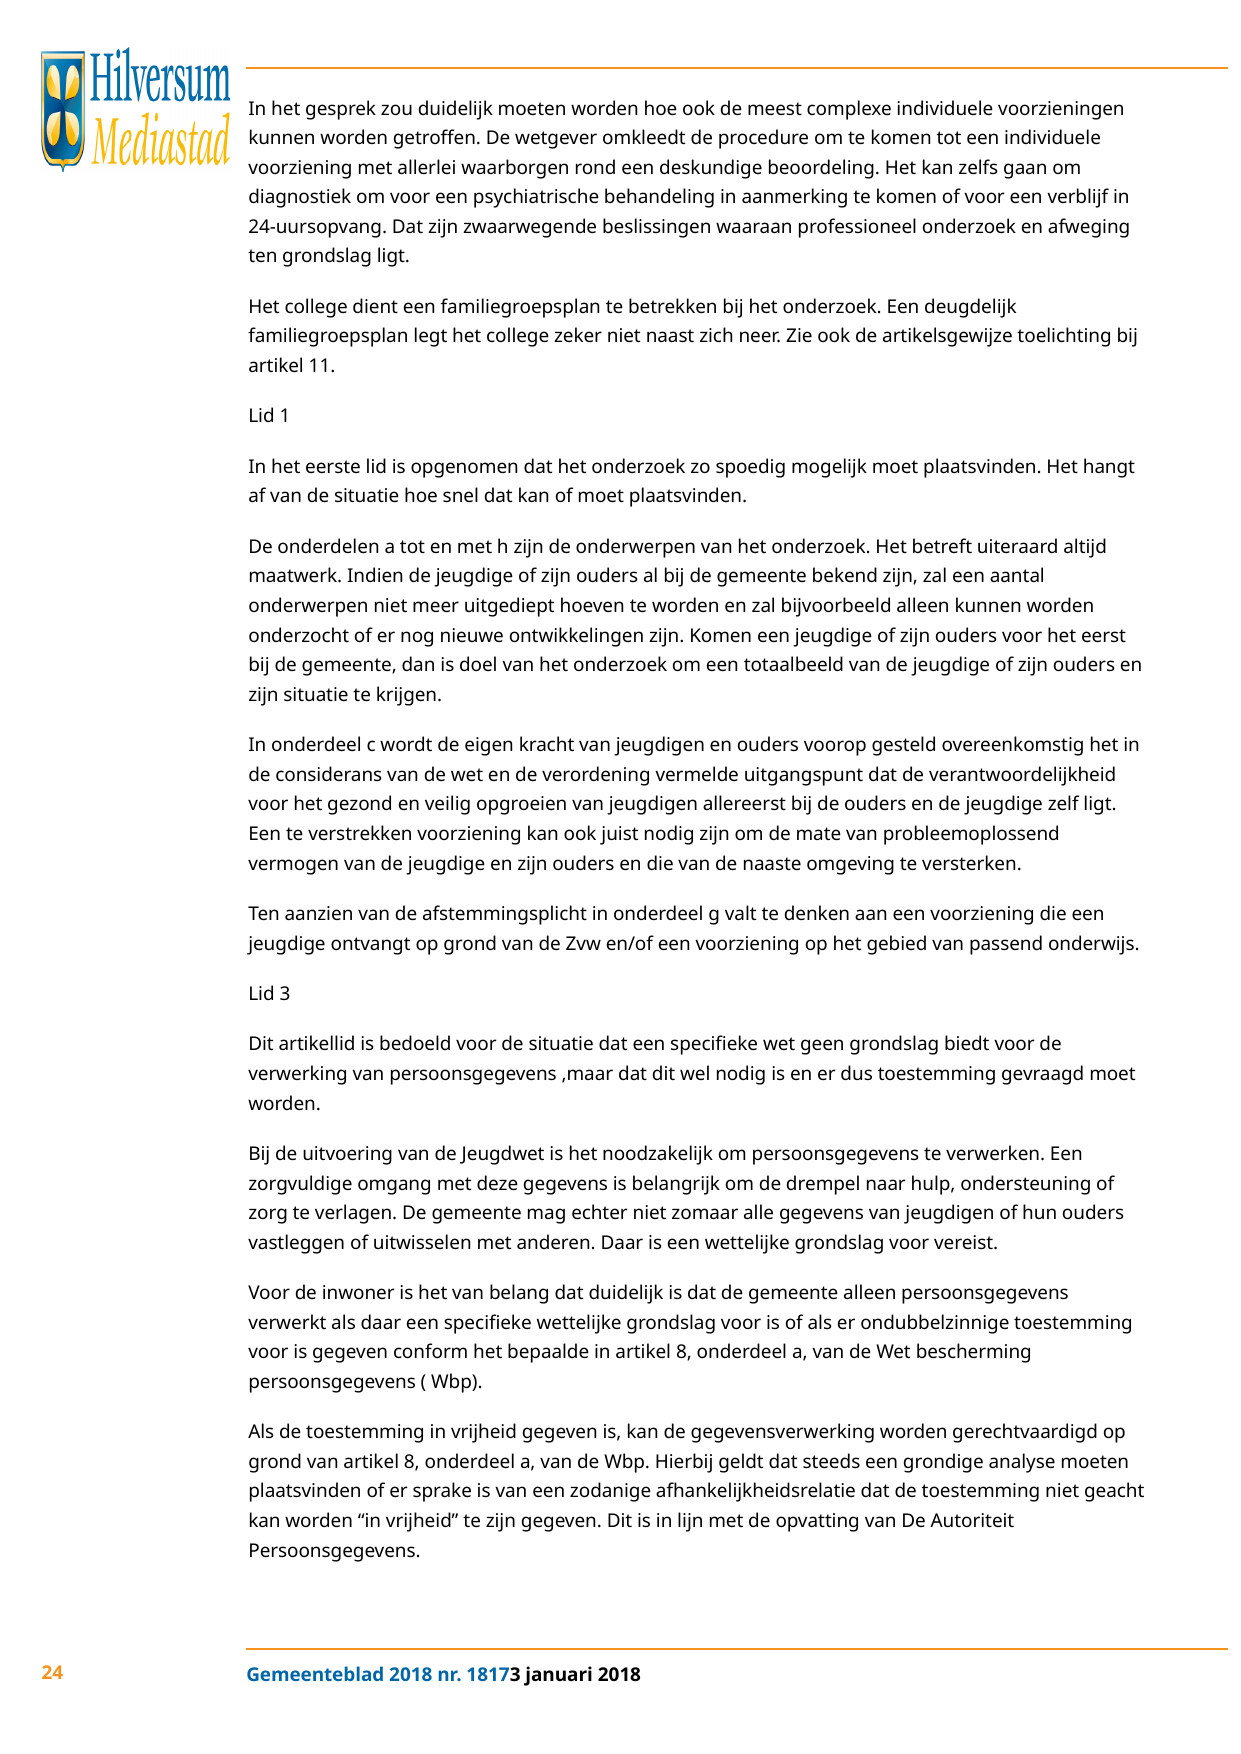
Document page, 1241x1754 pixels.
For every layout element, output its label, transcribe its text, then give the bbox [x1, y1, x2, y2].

text Lid 3 [248, 980, 1152, 1006]
text Voor de inwoner is het van belang dat duidelijk is dat de gemeente alleen persoonsgegevens verwerkt als daar een specifieke wettelijke grondslag voor is of als er ondubbelzinnige toestemming voor is gegeven conform het bepaalde in artikel 8, onderdeel a, van de Wet bescherming persoonsgegevens ( Wbp). [248, 1279, 1152, 1394]
text Ten aanzien van de afstemmingsplicht in onderdeel g valt te denken aan een voorziening die een jeugdige ontvangt op grond van de Zvw en/of een voorziening op het gebied van passend onderwijs. [248, 900, 1152, 956]
text In het gesprek zou duidelijk moeten worden hoe ook de meest complexe individuele voorzieningen kunnen worden getroffen. De wetgever omkleedt de procedure om te komen tot een individuele voorziening met allerlei waarborgen rond een deskundige beoordeling. Het kan zelfs gaan om diagnostiek om voor een psychiatrische behandeling in aanmerking te komen of voor een verblijf in 24-uursopvang. Dat zijn zwaarwegende beslissingen waaraan professioneel onderzoek en afweging ten grondslag ligt. [248, 95, 1152, 268]
text De onderdelen a tot en met h zijn de onderwerpen van het onderzoek. Het betreft uiteraard altijd maatwerk. Indien de jeugdige of zijn ouders al bij de gemeente bekend zijn, zal een aantal onderwerpen niet meer uitgediept hoeven te worden en zal bijvoorbeeld alleen kunnen worden onderzocht of er nog nieuwe ontwikkelingen zijn. Komen een jeugdige of zijn ouders voor het eerst bij de gemeente, dan is doel van het onderzoek om een totaalbeeld van de jeugdige of zijn ouders en zijn situatie te krijgen. [248, 533, 1152, 707]
text In het eerste lid is opgenomen dat het onderzoek zo spoedig mogelijk moet plaatsvinden. Het hangt af van de situatie hoe snel dat kan of moet plaatsvinden. [248, 453, 1152, 508]
text Dit artikellid is bedoeld voor de situatie dat een specifieke wet geen grondslag biedt voor de verwerking van persoonsgegevens ,maar dat dit wel nodig is en er dus toestemming gevraagd moet worden. [248, 1031, 1152, 1116]
text Het college dient een familiegroepsplan te betrekken bij het onderzoek. Een deugdelijk familiegroepsplan legt het college zeker niet naast zich neer. Zie ook de artikelsgewijze toelichting bij artikel 11. [248, 293, 1152, 378]
text Als de toestemming in vrijheid gegeven is, kan de gegevensverwerking worden gerechtvaardigd op grond van artikel 8, onderdeel a, van de Wbp. Hierbij geldt dat steeds een grondige analyse moeten plaatsvinden of er sprake is van een zodanige afhankelijkheidsrelatie dat de toestemming niet geacht kan worden “in vrijheid” te zijn gegeven. Dit is in lijn met de opvatting van De Autoriteit Persoonsgegevens. [248, 1418, 1152, 1563]
picture [41, 47, 231, 172]
text Lid 1 [248, 403, 1152, 428]
text In onderdeel c wordt de eigen kracht van jeugdigen en ouders voorop gesteld overeenkomstig het in de considerans van de wet en de verordening vermelde uitgangspunt dat de verantwoordelijkheid voor het gezond en veilig opgroeien van jeugdigen allereerst bij de ouders en de jeugdige zelf ligt. Een te verstrekken voorziening kan ook juist nodig zijn om de mate van probleemoplossend vermogen van de jeugdige en zijn ouders en die van de naaste omgeving te versterken. [248, 731, 1152, 876]
text Bij de uitvoering van de Jeugdwet is het noodzakelijk om persoonsgegevens te verwerken. Een zorgvuldige omgang met deze gegevens is belangrijk om de drempel naar hulp, ondersteuning of zorg te verlagen. De gemeente mag echter niet zomaar alle gegevens van jeugdigen of hun ouders vastleggen of uitwisselen met anderen. Daar is een wettelijke grondslag voor vereist. [248, 1140, 1152, 1255]
